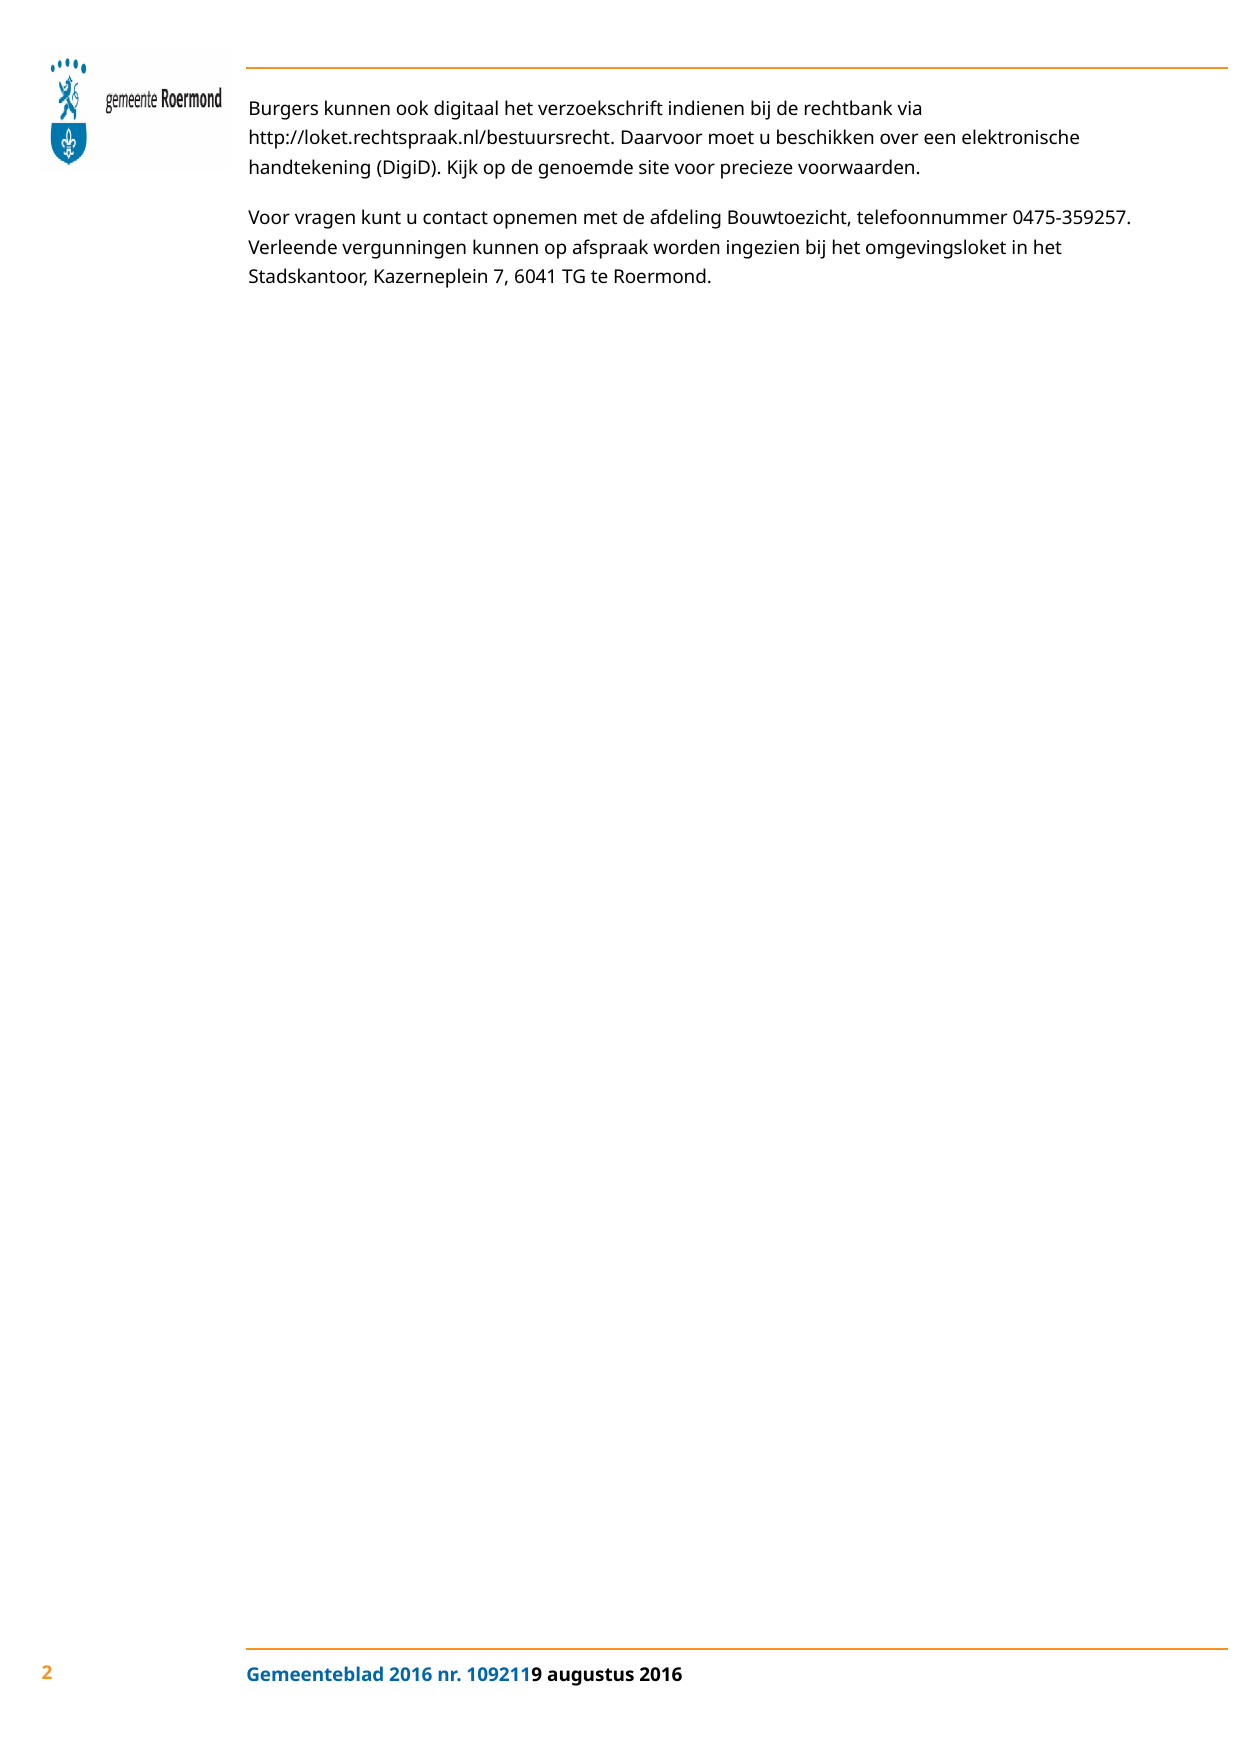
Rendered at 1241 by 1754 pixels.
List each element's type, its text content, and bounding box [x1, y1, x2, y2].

text Burgers kunnen ook digitaal het verzoekschrift indienen bij de rechtbank via http://loket.rechtspraak.nl/bestuursrecht. Daarvoor moet u beschikken over een elektronische handtekening (DigiD). Kijk op de genoemde site voor precieze voorwaarden. [248, 95, 1152, 180]
text Voor vragen kunt u contact opnemen met de afdeling Bouwtoezicht, telefoonnummer 0475-359257. Verleende vergunningen kunnen op afspraak worden ingezien bij het omgevingsloket in het Stadskantoor, Kazerneplein 7, 6041 TG te Roermond. [248, 204, 1152, 289]
picture [41, 47, 231, 172]
